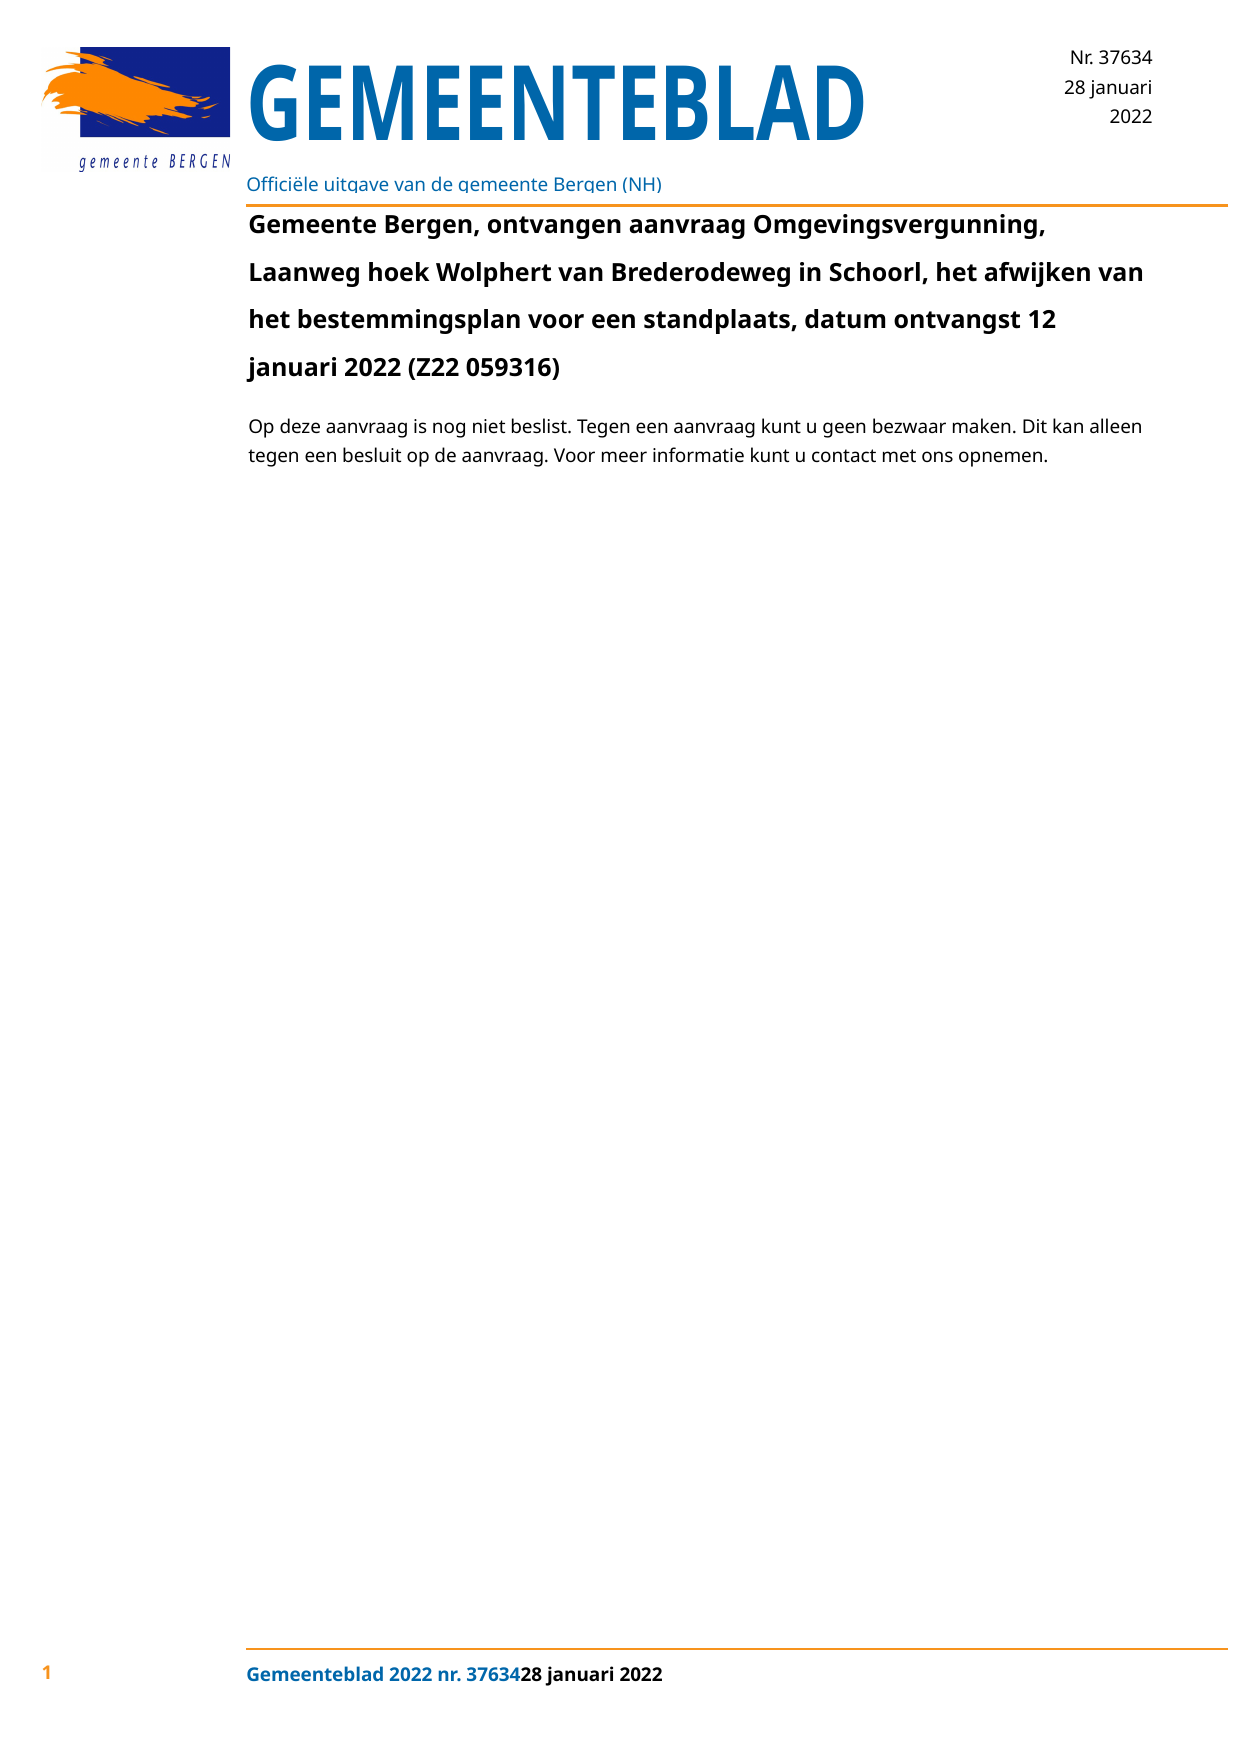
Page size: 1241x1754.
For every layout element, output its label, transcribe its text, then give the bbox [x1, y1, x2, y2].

text Op deze aanvraag is nog niet beslist. Tegen een aanvraag kunt u geen bezwaar maken. Dit kan alleen tegen een besluit op de aanvraag. Voor meer informatie kunt u contact met ons opnemen. [248, 413, 1152, 468]
picture [41, 47, 231, 172]
text Gemeente Bergen, ontvangen aanvraag Omgevingsvergunning, Laanweg hoek Wolphert van Brederodeweg in Schoorl, het afwijken van het bestemmingsplan voor een standplaats, datum ontvangst 12 januari 2022 (Z22 059316) [248, 207, 1152, 384]
